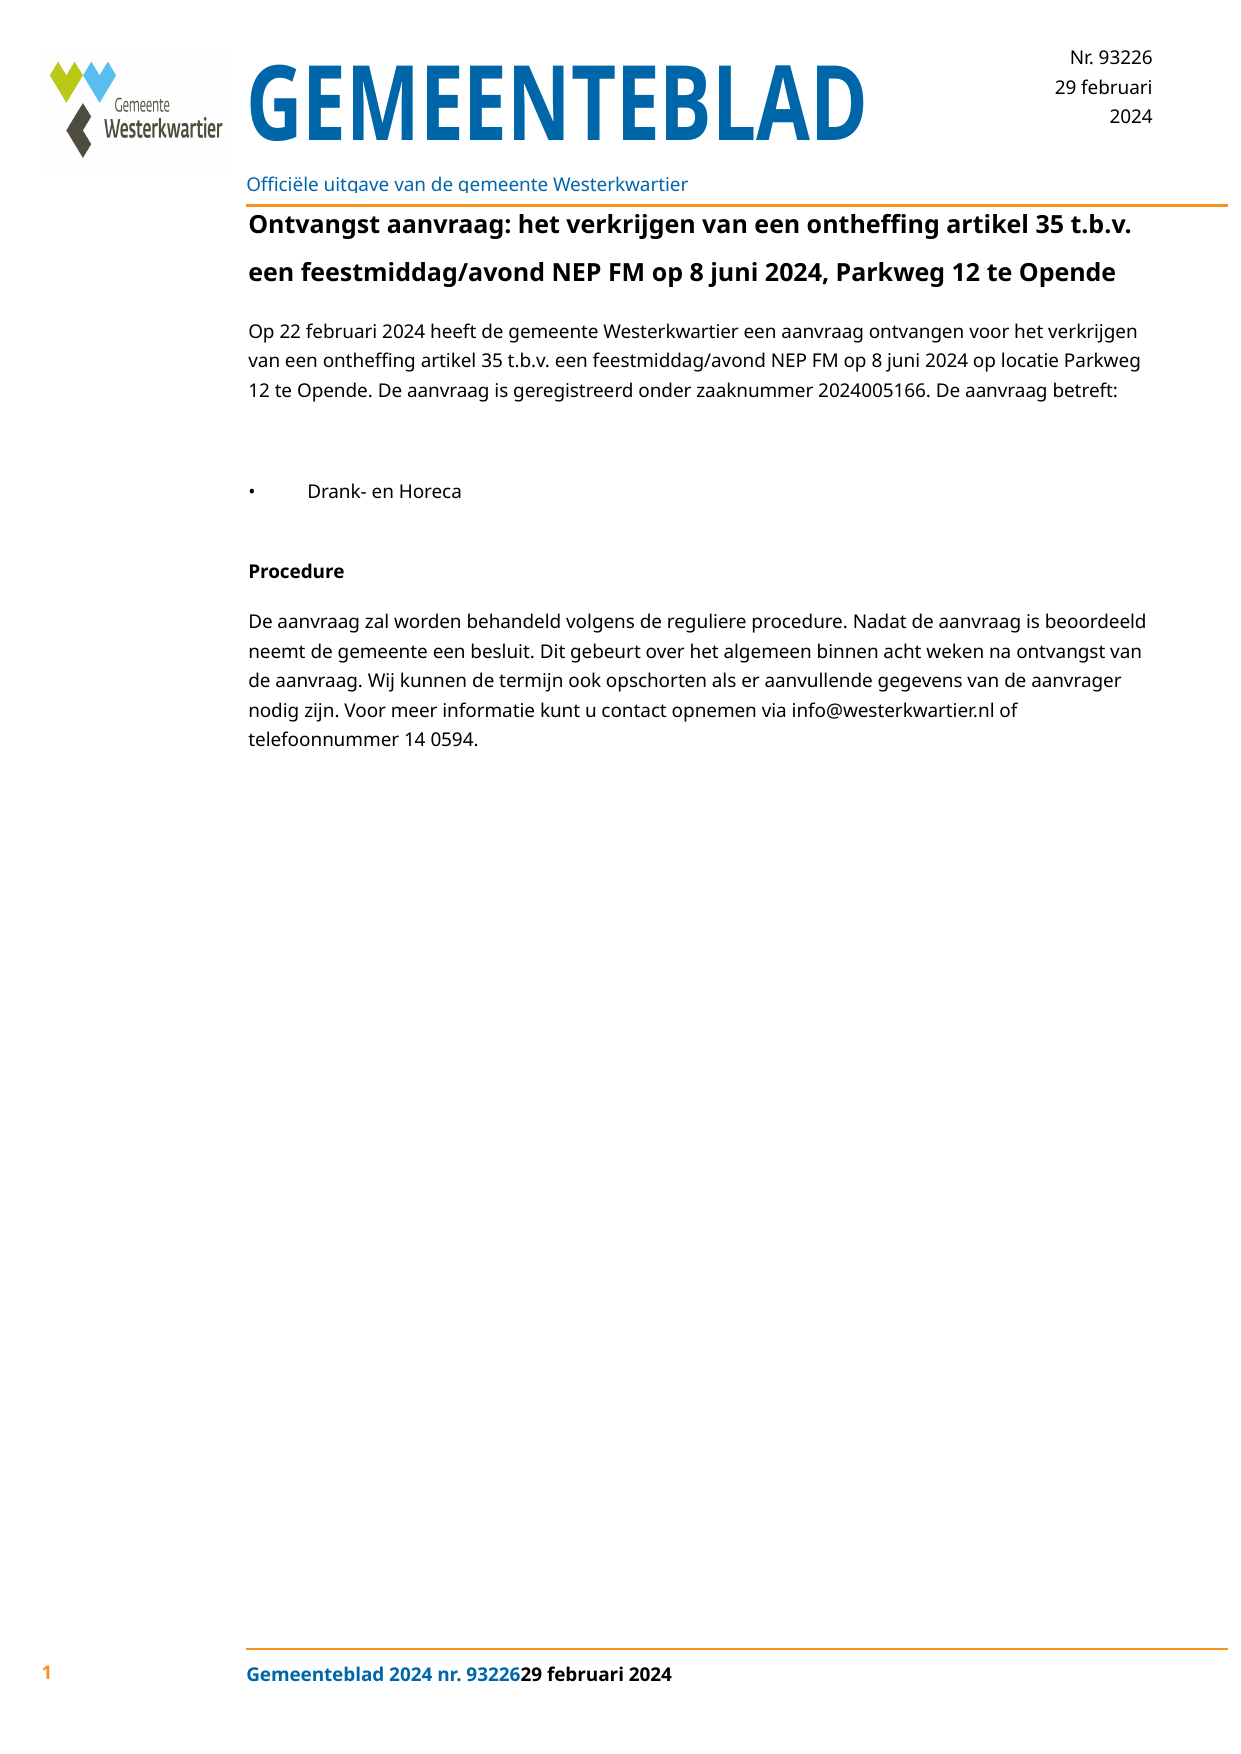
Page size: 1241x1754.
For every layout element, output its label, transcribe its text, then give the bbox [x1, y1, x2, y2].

picture [41, 47, 231, 172]
text Procedure [248, 558, 1152, 584]
text Op 22 februari 2024 heeft de gemeente Westerkwartier een aanvraag ontvangen voor het verkrijgen van een ontheffing artikel 35 t.b.v. een feestmiddag/avond NEP FM op 8 juni 2024 op locatie Parkweg 12 te Opende. De aanvraag is geregistreerd onder zaaknummer 2024005166. De aanvraag betreft: [248, 318, 1152, 403]
list Drank- en Horeca [248, 478, 1152, 504]
text De aanvraag zal worden behandeld volgens de reguliere procedure. Nadat de aanvraag is beoordeeld neemt de gemeente een besluit. Dit gebeurt over het algemeen binnen acht weken na ontvangst van de aanvraag. Wij kunnen de termijn ook opschorten als er aanvullende gegevens van de aanvrager nodig zijn. Voor meer informatie kunt u contact opnemen via info@westerkwartier.nl of telefoonnummer 14 0594. [248, 608, 1152, 752]
text Ontvangst aanvraag: het verkrijgen van een ontheffing artikel 35 t.b.v. een feestmiddag/avond NEP FM op 8 juni 2024, Parkweg 12 te Opende [248, 207, 1152, 288]
